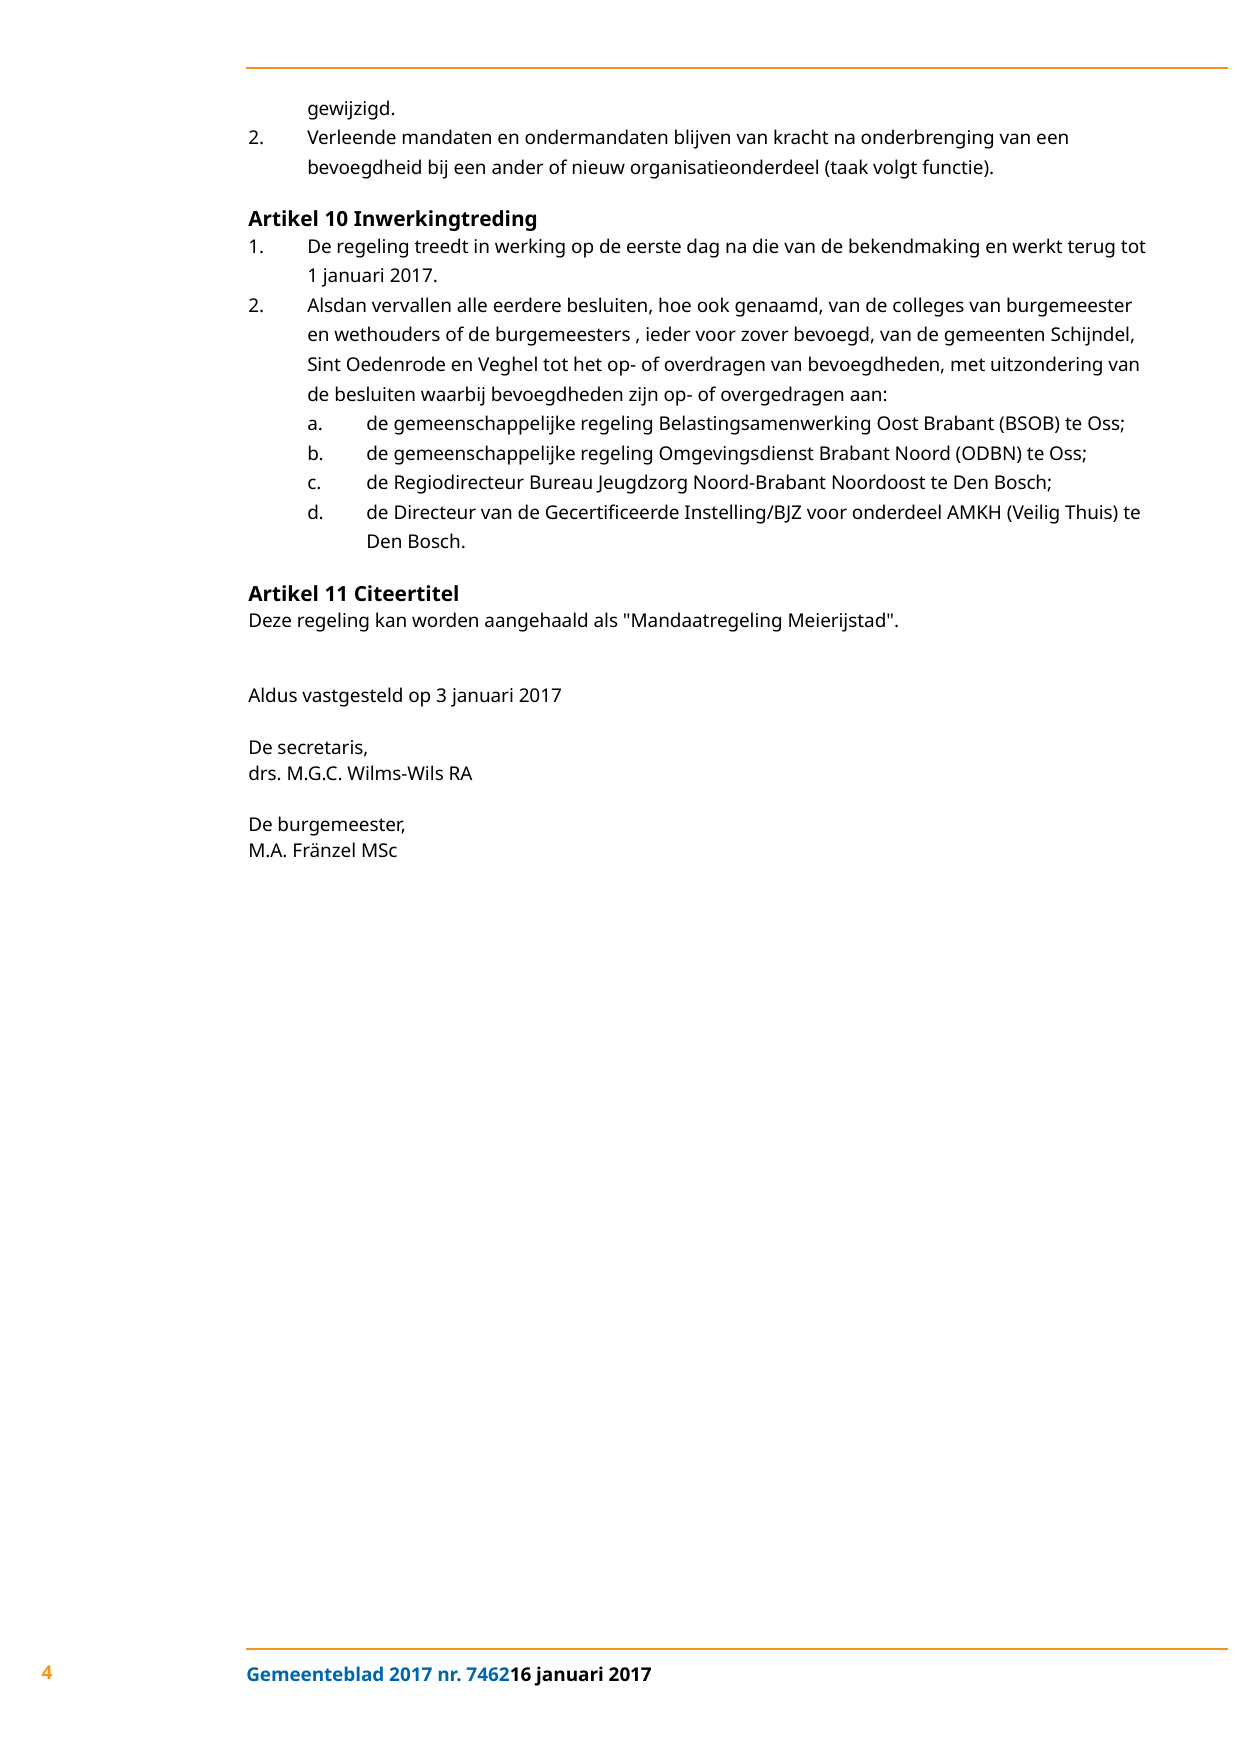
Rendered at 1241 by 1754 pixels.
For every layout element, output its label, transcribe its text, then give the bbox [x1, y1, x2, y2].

text De burgemeester, [248, 811, 1152, 837]
list de Directeur van de Gecertificeerde Instelling/BJZ voor onderdeel AMKH (Veilig Thuis) te Den Bosch. [307, 499, 1152, 554]
picture [41, 47, 231, 172]
list de gemeenschappelijke regeling Omgevingsdienst Brabant Noord (ODBN) te Oss; [307, 440, 1152, 466]
text Aldus vastgesteld op 3 januari 2017 [248, 683, 1152, 708]
text De secretaris, [248, 734, 1152, 760]
text M.A. Fränzel MSc [248, 837, 1152, 863]
list de Regiodirecteur Bureau Jeugdzorg Noord-Brabant Noordoost te Den Bosch; [307, 469, 1152, 495]
text Artikel 10 Inwerkingtreding [248, 204, 1152, 233]
list Verleende mandaten en ondermandaten blijven van kracht na onderbrenging van een bevoegdheid bij een ander of nieuw organisatieonderdeel (taak volgt functie). [248, 124, 1152, 180]
list de gemeenschappelijke regeling Belastingsamenwerking Oost Brabant (BSOB) te Oss; [307, 410, 1152, 436]
list gewijzigd. [248, 95, 1152, 121]
text Deze regeling kan worden aangehaald als "Mandaatregeling Meierijstad". [248, 607, 1152, 633]
list De regeling treedt in werking op de eerste dag na die van de bekendmaking en werkt terug tot 1 januari 2017. [248, 233, 1152, 288]
list Alsdan vervallen alle eerdere besluiten, hoe ook genaamd, van de colleges van burgemeester en wethouders of de burgemeesters , ieder voor zover bevoegd, van de gemeenten Schijndel, Sint Oedenrode en Veghel tot het op- of overdragen van bevoegdheden, met uitzondering van de besluiten waarbij bevoegdheden zijn op- of overgedragen aan: [248, 292, 1152, 406]
text drs. M.G.C. Wilms-Wils RA [248, 760, 1152, 786]
text Artikel 11 Citeertitel [248, 579, 1152, 607]
